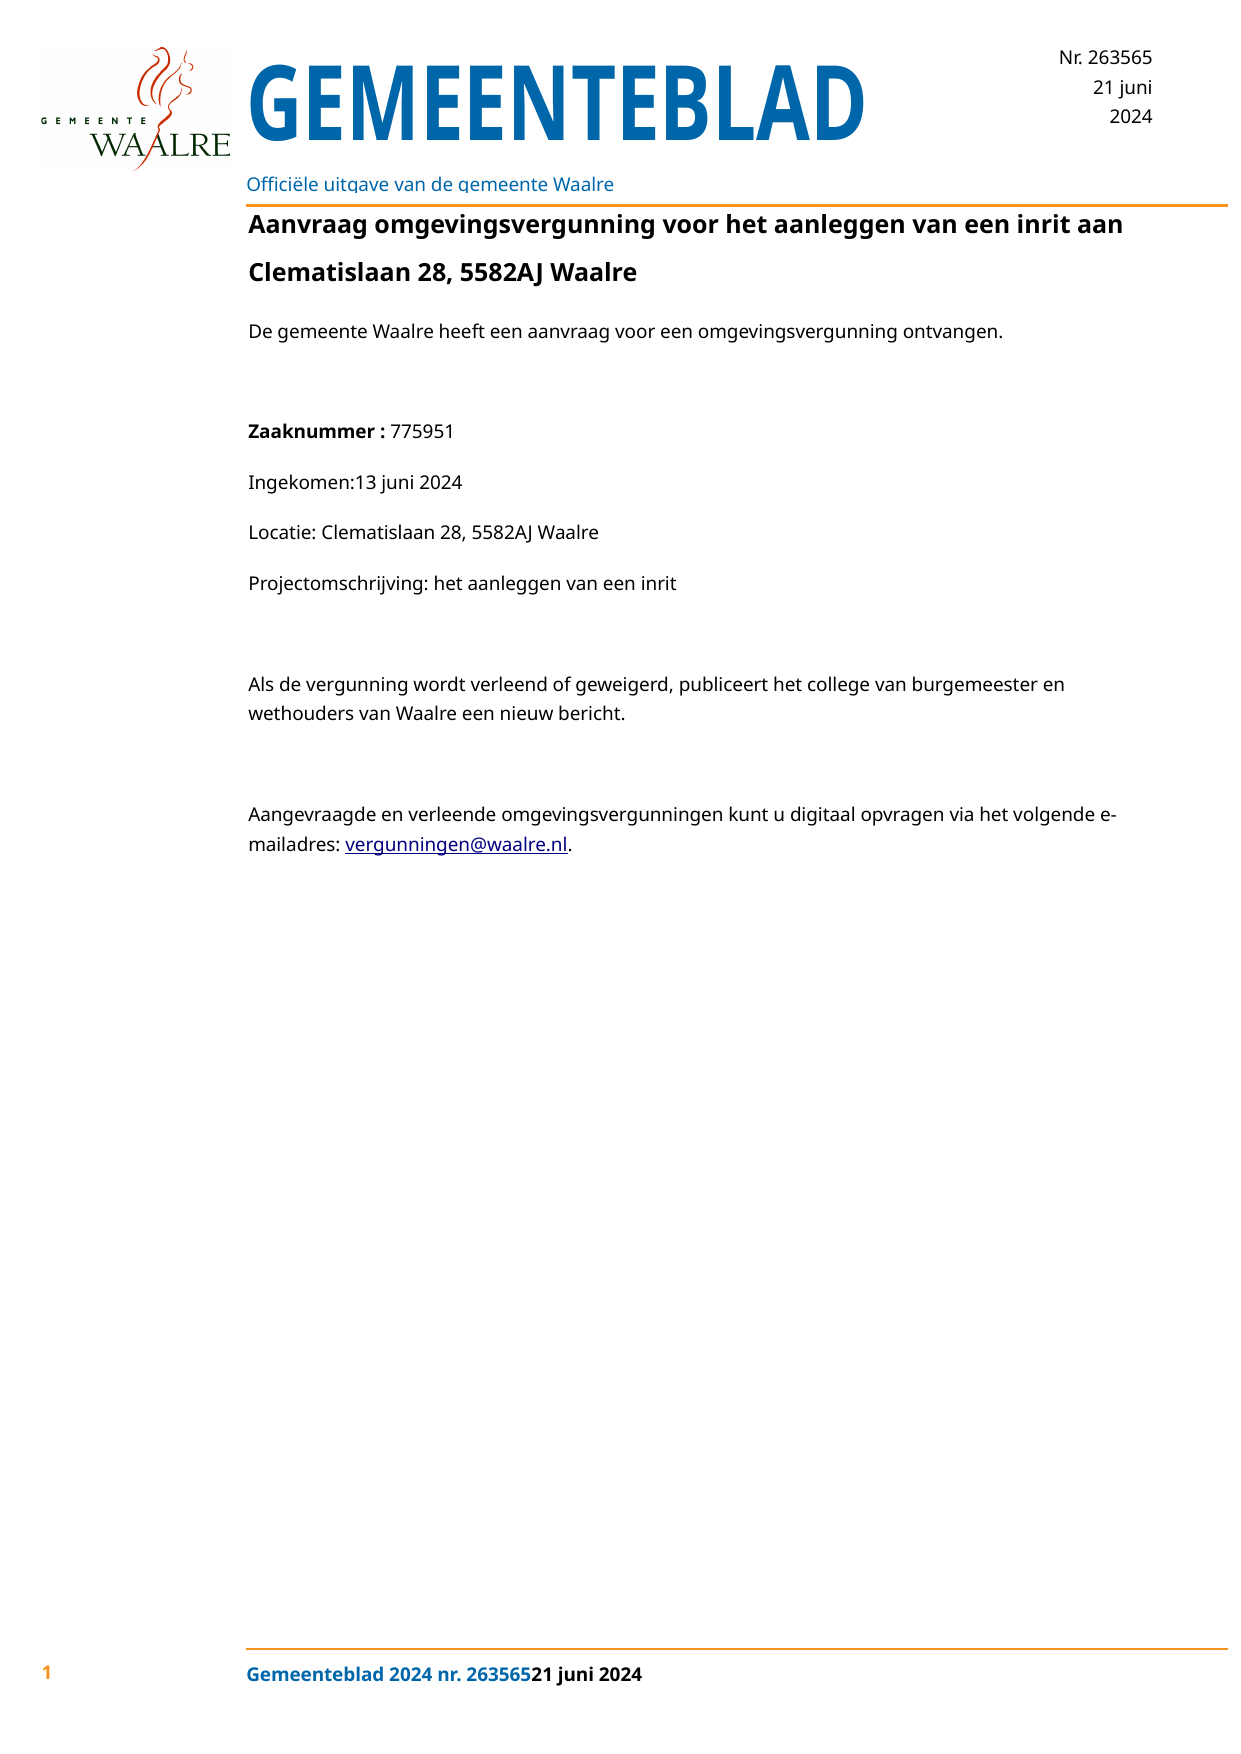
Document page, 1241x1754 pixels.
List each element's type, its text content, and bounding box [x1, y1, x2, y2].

text Aanvraag omgevingsvergunning voor het aanleggen van een inrit aan Clematislaan 28, 5582AJ Waalre [248, 207, 1152, 288]
text Locatie: Clematislaan 28, 5582AJ Waalre [248, 519, 1152, 545]
text Aangevraagde en verleende omgevingsvergunningen kunt u digitaal opvragen via het volgende e-mailadres: vergunningen@waalre.nl. [248, 801, 1152, 857]
picture [41, 47, 231, 172]
text Projectomschrijving: het aanleggen van een inrit [248, 570, 1152, 596]
text Ingekomen:13 juni 2024 [248, 469, 1152, 495]
text De gemeente Waalre heeft een aanvraag voor een omgevingsvergunning ontvangen. [248, 318, 1152, 344]
text Als de vergunning wordt verleend of geweigerd, publiceert het college van burgemeester en wethouders van Waalre een nieuw bericht. [248, 671, 1152, 726]
text Zaaknummer : 775951 [248, 419, 1152, 444]
